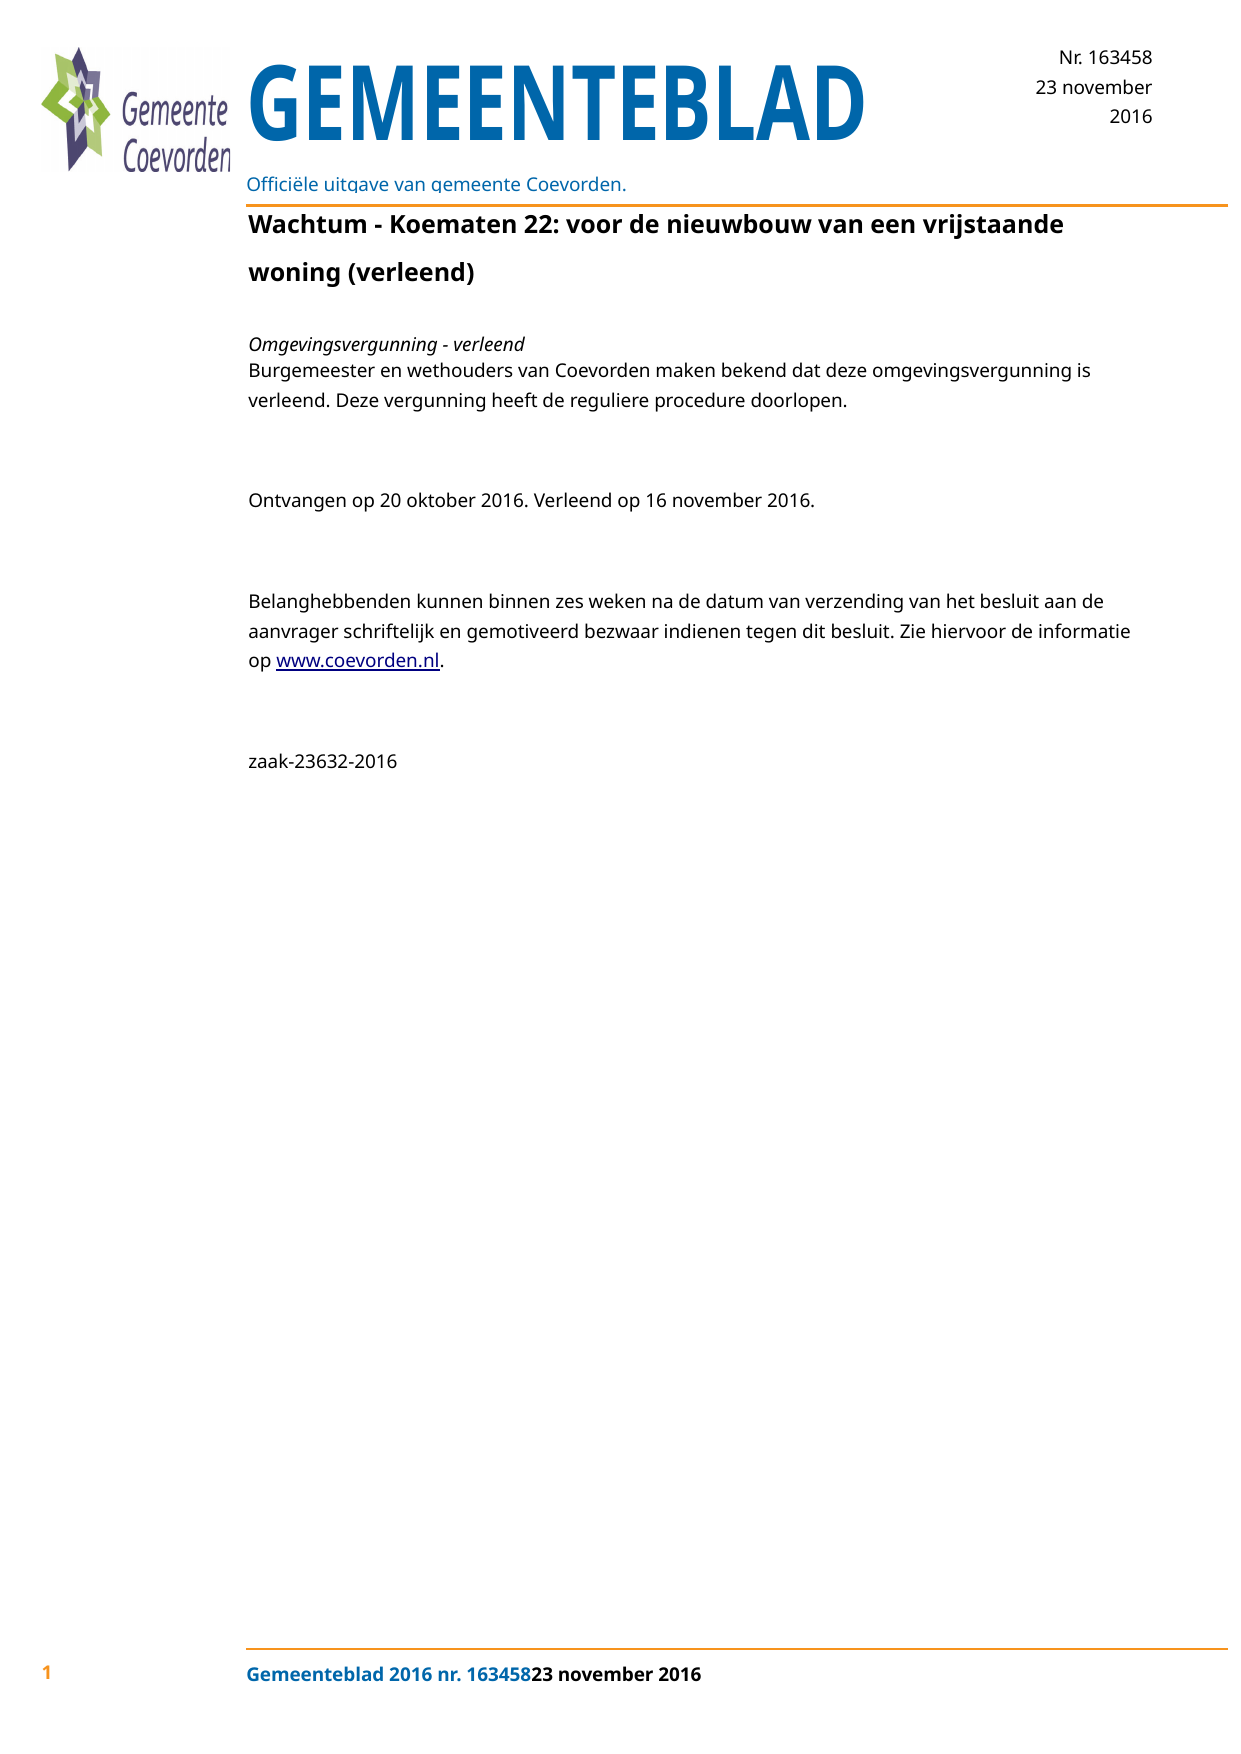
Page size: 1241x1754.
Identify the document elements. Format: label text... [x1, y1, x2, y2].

picture [41, 47, 231, 172]
text Wachtum - Koematen 22: voor de nieuwbouw van een vrijstaande woning (verleend) [248, 207, 1152, 288]
text Belanghebbenden kunnen binnen zes weken na de datum van verzending van het besluit aan de aanvrager schriftelijk en gemotiveerd bezwaar indienen tegen dit besluit. Zie hiervoor de informatie op www.coevorden.nl. [248, 588, 1152, 673]
text Ontvangen op 20 oktober 2016. Verleend op 16 november 2016. [248, 488, 1152, 513]
text Omgevingsvergunning - verleend [248, 331, 1152, 357]
text Burgemeester en wethouders van Coevorden maken bekend dat deze omgevingsvergunning is verleend. Deze vergunning heeft de reguliere procedure doorlopen. [248, 357, 1152, 412]
text zaak-23632-2016 [248, 748, 1152, 774]
